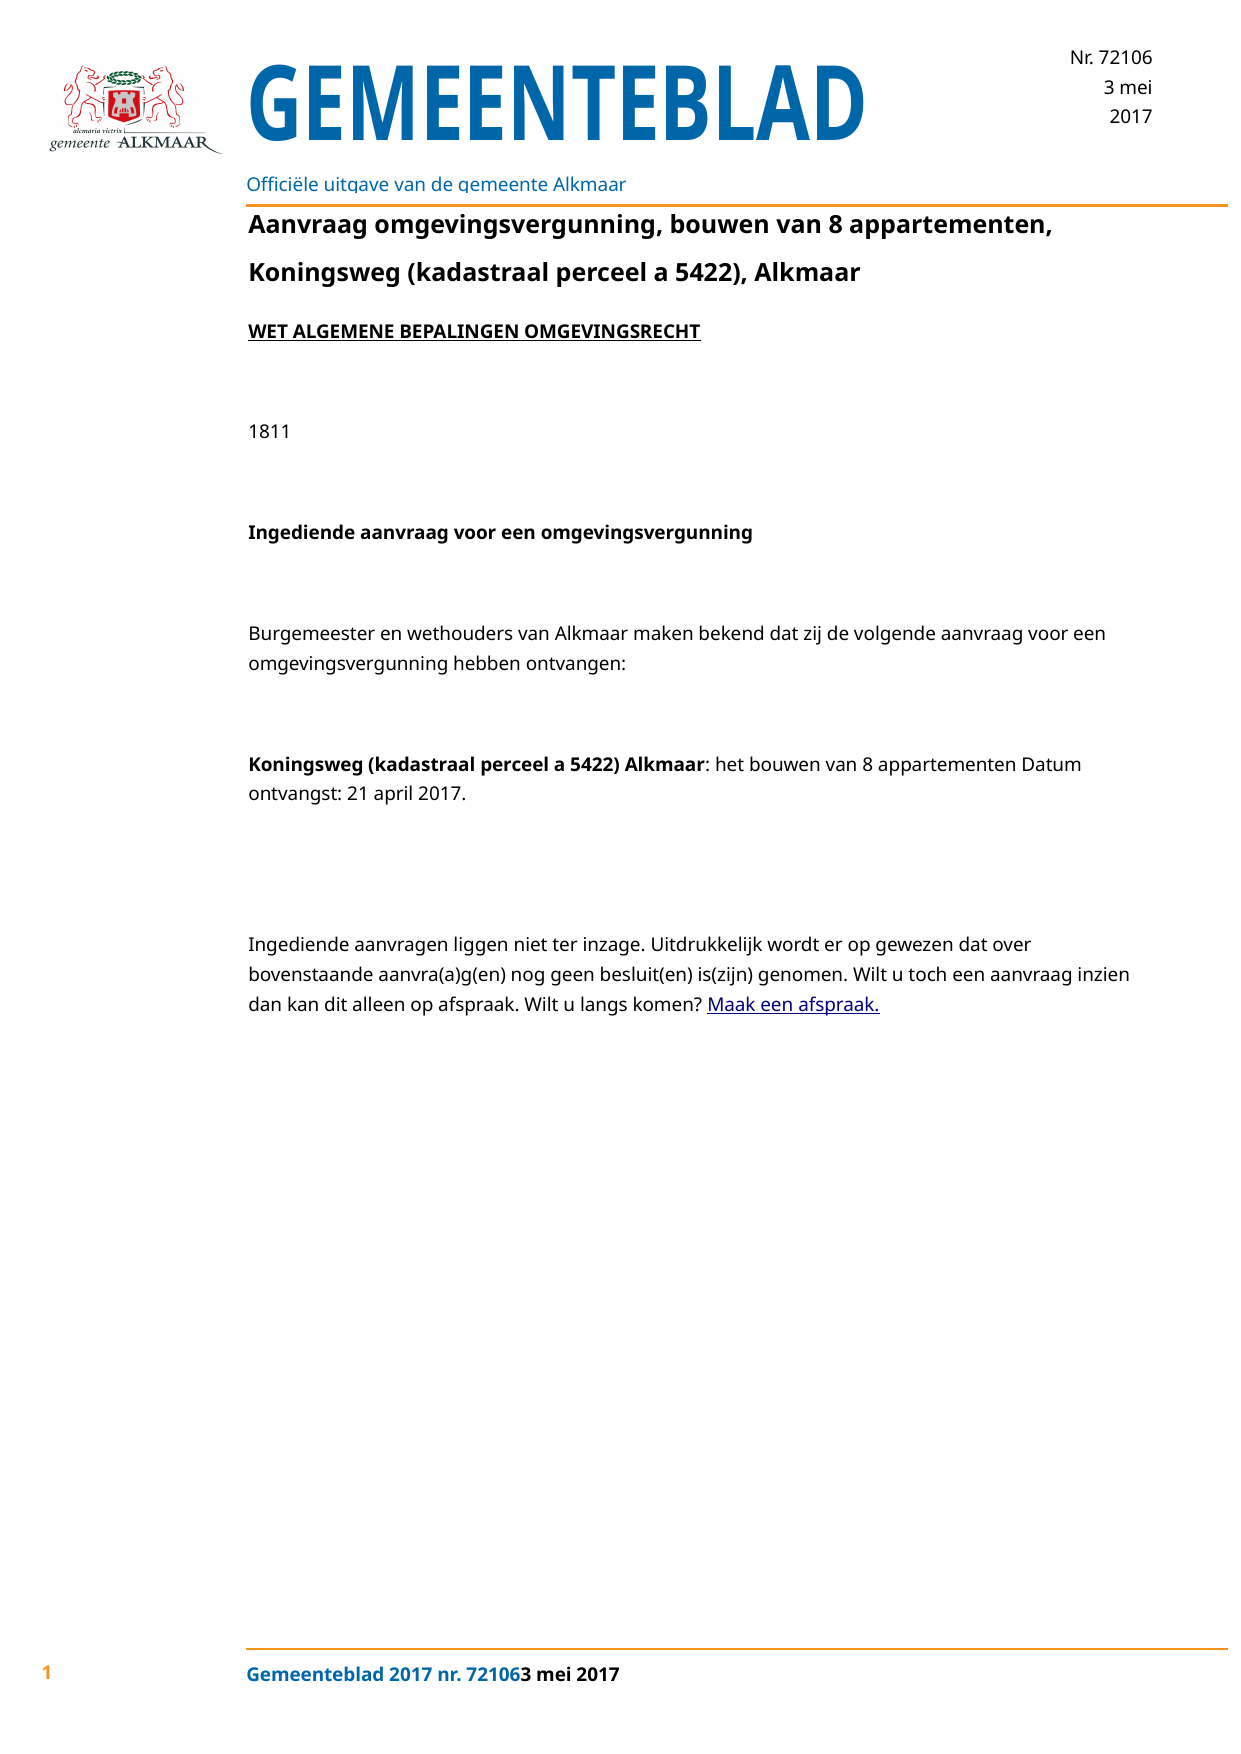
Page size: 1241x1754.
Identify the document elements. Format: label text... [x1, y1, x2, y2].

text Ingediende aanvraag voor een omgevingsvergunning [248, 519, 1152, 545]
text Koningsweg (kadastraal perceel a 5422) Alkmaar: het bouwen van 8 appartementen Datum ontvangst: 21 april 2017. [248, 751, 1152, 806]
text Ingediende aanvragen liggen niet ter inzage. Uitdrukkelijk wordt er op gewezen dat over bovenstaande aanvra(a)g(en) nog geen besluit(en) is(zijn) genomen. Wilt u toch een aanvraag inzien dan kan dit alleen op afspraak. Wilt u langs komen? Maak een afspraak. [248, 932, 1152, 1017]
picture [41, 47, 231, 172]
text 1811 [248, 419, 1152, 444]
text Burgemeester en wethouders van Alkmaar maken bekend dat zij de volgende aanvraag voor een omgevingsvergunning hebben ontvangen: [248, 620, 1152, 676]
text WET ALGEMENE BEPALINGEN OMGEVINGSRECHT [248, 318, 1152, 344]
text Aanvraag omgevingsvergunning, bouwen van 8 appartementen, Koningsweg (kadastraal perceel a 5422), Alkmaar [248, 207, 1152, 288]
